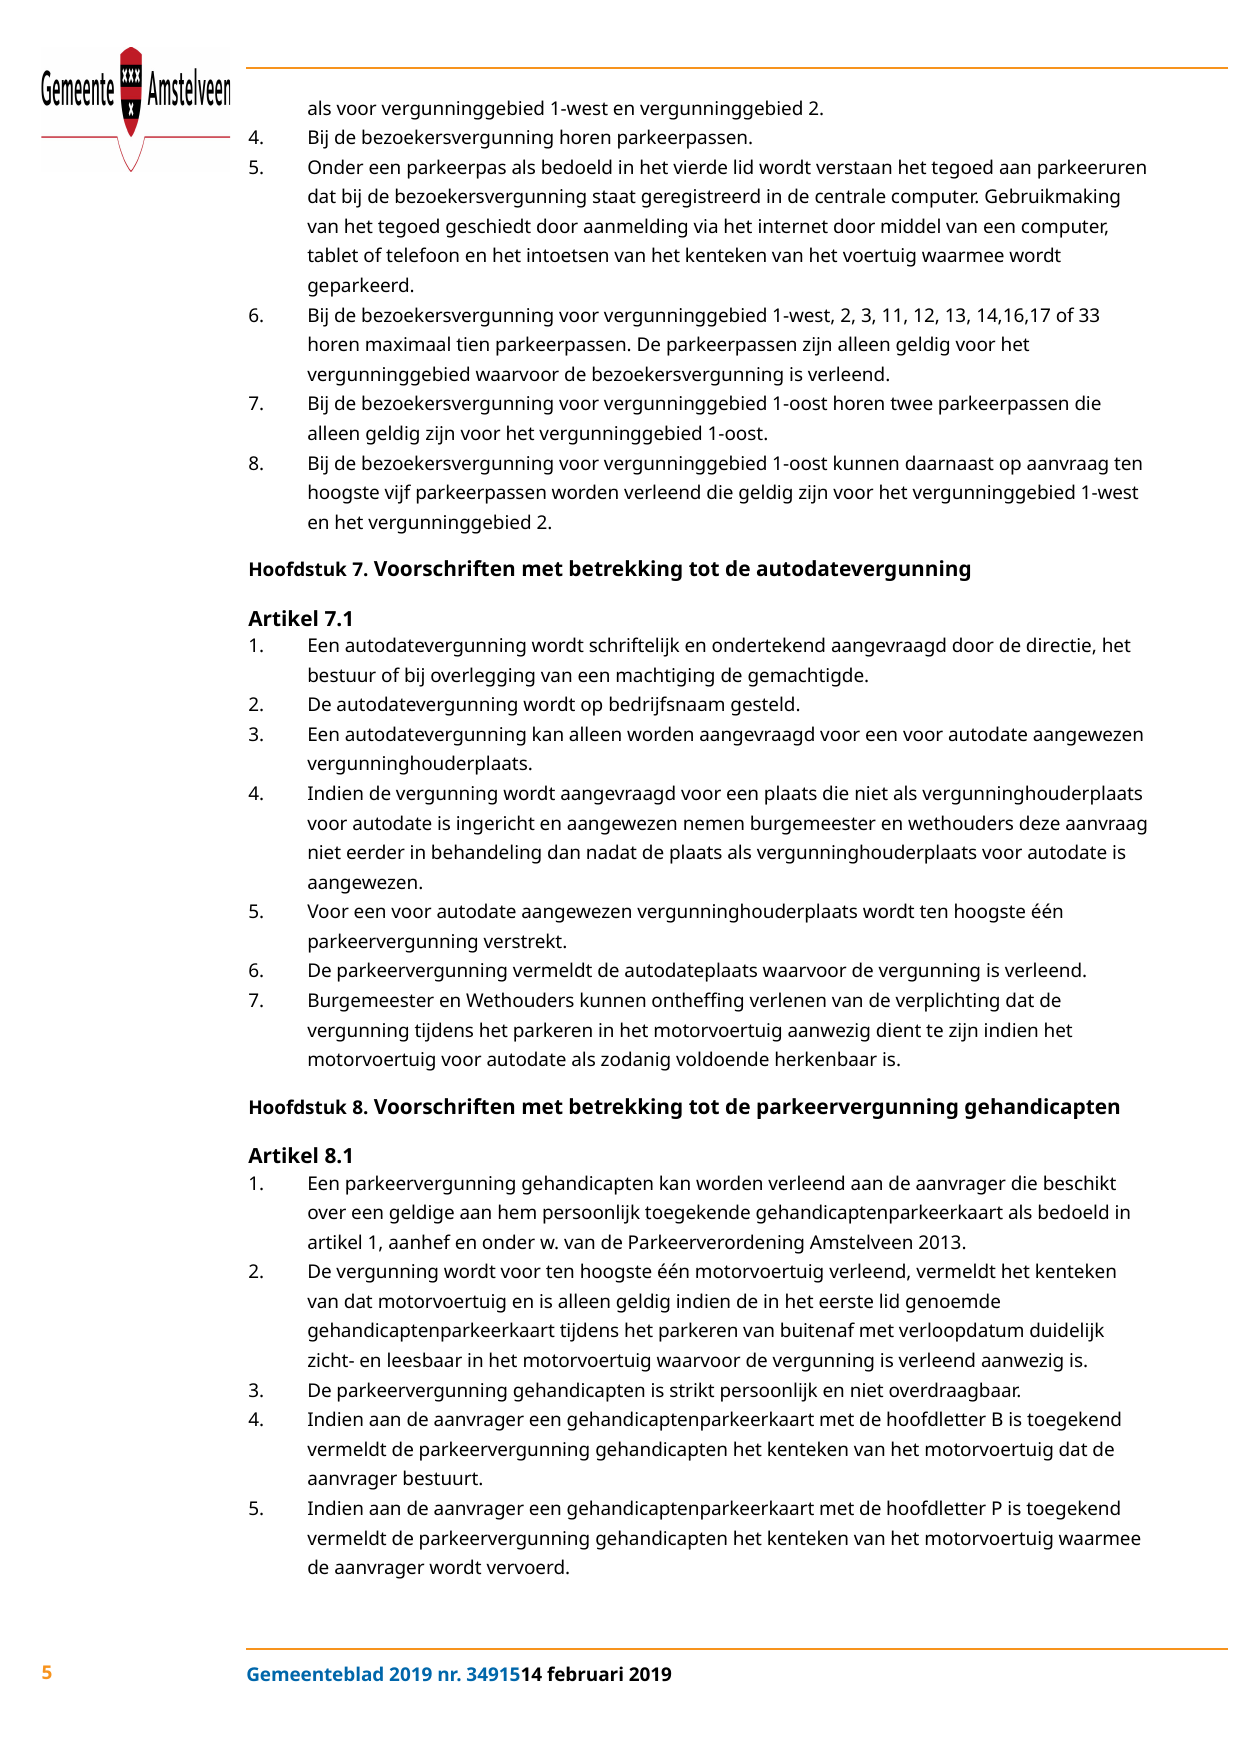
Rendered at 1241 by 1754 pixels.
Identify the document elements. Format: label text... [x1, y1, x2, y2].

list Indien aan de aanvrager een gehandicaptenparkeerkaart met de hoofdletter B is toegekend vermeldt de parkeervergunning gehandicapten het kenteken van het motorvoertuig dat de aanvrager bestuurt. [248, 1406, 1152, 1491]
list De vergunning wordt voor ten hoogste één motorvoertuig verleend, vermeldt het kenteken van dat motorvoertuig en is alleen geldig indien de in het eerste lid genoemde gehandicaptenparkeerkaart tijdens het parkeren van buitenaf met verloopdatum duidelijk zicht- en leesbaar in het motorvoertuig waarvoor de vergunning is verleend aanwezig is. [248, 1258, 1152, 1373]
list Onder een parkeerpas als bedoeld in het vierde lid wordt verstaan het tegoed aan parkeeruren dat bij de bezoekersvergunning staat geregistreerd in de centrale computer. Gebruikmaking van het tegoed geschiedt door aanmelding via het internet door middel van een computer, tablet of telefoon en het intoetsen van het kenteken van het voertuig waarmee wordt geparkeerd. [248, 154, 1152, 298]
list Een autodatevergunning kan alleen worden aangevraagd voor een voor autodate aangewezen vergunninghouderplaats. [248, 721, 1152, 776]
list Indien aan de aanvrager een gehandicaptenparkeerkaart met de hoofdletter P is toegekend vermeldt de parkeervergunning gehandicapten het kenteken van het motorvoertuig waarmee de aanvrager wordt vervoerd. [248, 1495, 1152, 1580]
picture [41, 47, 231, 172]
list Bij de bezoekersvergunning voor vergunninggebied 1-oost horen twee parkeerpassen die alleen geldig zijn voor het vergunninggebied 1-oost. [248, 391, 1152, 446]
list Indien de vergunning wordt aangevraagd voor een plaats die niet als vergunninghouderplaats voor autodate is ingericht en aangewezen nemen burgemeester en wethouders deze aanvraag niet eerder in behandeling dan nadat de plaats als vergunninghouderplaats voor autodate is aangewezen. [248, 780, 1152, 895]
list Bij de bezoekersvergunning voor vergunninggebied 1-west, 2, 3, 11, 12, 13, 14,16,17 of 33 horen maximaal tien parkeerpassen. De parkeerpassen zijn alleen geldig voor het vergunninggebied waarvoor de bezoekersvergunning is verleend. [248, 302, 1152, 387]
text Hoofdstuk 7. Voorschriften met betrekking tot de autodatevergunning [248, 554, 1152, 583]
list Een autodatevergunning wordt schriftelijk en ondertekend aangevraagd door de directie, het bestuur of bij overlegging van een machtiging de gemachtigde. [248, 632, 1152, 688]
text Artikel 7.1 [248, 604, 1152, 632]
list als voor vergunninggebied 1-west en vergunninggebied 2. [248, 95, 1152, 121]
list De autodatevergunning wordt op bedrijfsnaam gesteld. [248, 691, 1152, 717]
list Bij de bezoekersvergunning voor vergunninggebied 1-oost kunnen daarnaast op aanvraag ten hoogste vijf parkeerpassen worden verleend die geldig zijn voor het vergunninggebied 1-west en het vergunninggebied 2. [248, 450, 1152, 535]
list Voor een voor autodate aangewezen vergunninghouderplaats wordt ten hoogste één parkeervergunning verstrekt. [248, 898, 1152, 954]
list De parkeervergunning gehandicapten is strikt persoonlijk en niet overdraagbaar. [248, 1377, 1152, 1403]
text Artikel 8.1 [248, 1141, 1152, 1170]
list Een parkeervergunning gehandicapten kan worden verleend aan de aanvrager die beschikt over een geldige aan hem persoonlijk toegekende gehandicaptenparkeerkaart als bedoeld in artikel 1, aanhef en onder w. van de Parkeerverordening Amstelveen 2013. [248, 1170, 1152, 1255]
list Bij de bezoekersvergunning horen parkeerpassen. [248, 124, 1152, 150]
list Burgemeester en Wethouders kunnen ontheffing verlenen van de verplichting dat de vergunning tijdens het parkeren in het motorvoertuig aanwezig dient te zijn indien het motorvoertuig voor autodate als zodanig voldoende herkenbaar is. [248, 987, 1152, 1072]
list De parkeervergunning vermeldt de autodateplaats waarvoor de vergunning is verleend. [248, 958, 1152, 983]
text Hoofdstuk 8. Voorschriften met betrekking tot de parkeervergunning gehandicapten [248, 1092, 1152, 1121]
